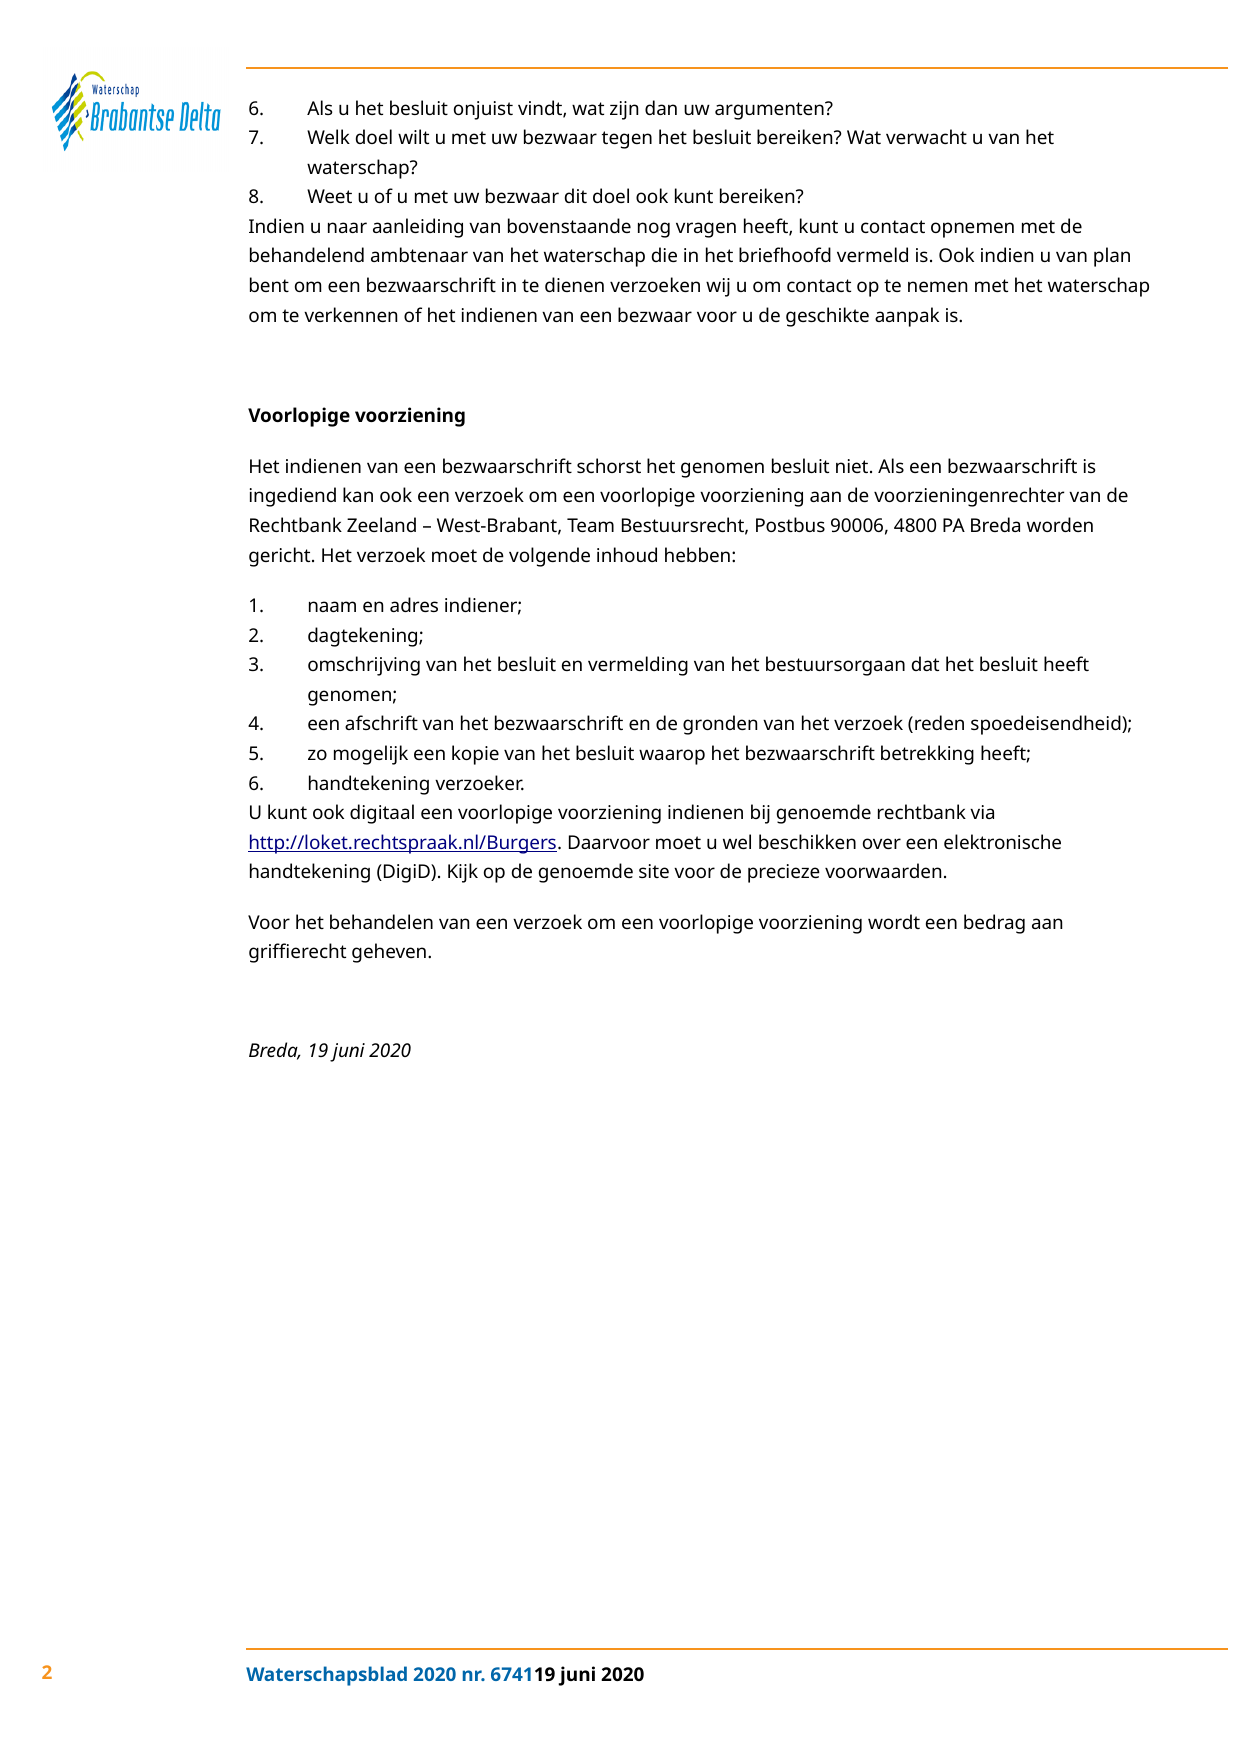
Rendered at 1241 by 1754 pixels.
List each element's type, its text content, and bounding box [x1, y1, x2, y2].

list Weet u of u met uw bezwaar dit doel ook kunt bereiken? [248, 183, 1152, 209]
picture [41, 47, 231, 172]
list een afschrift van het bezwaarschrift en de gronden van het verzoek (reden spoedeisendheid); [248, 711, 1152, 736]
list dagtekening; [248, 622, 1152, 648]
text U kunt ook digitaal een voorlopige voorziening indienen bij genoemde rechtbank via http://loket.rechtspraak.nl/Burgers. Daarvoor moet u wel beschikken over een elektronische handtekening (DigiD). Kijk op de genoemde site voor de precieze voorwaarden. [248, 799, 1152, 884]
list naam en adres indiener; [248, 592, 1152, 618]
list Welk doel wilt u met uw bezwaar tegen het besluit bereiken? Wat verwacht u van het waterschap? [248, 124, 1152, 180]
text Voorlopige voorziening [248, 403, 1152, 428]
text Breda, 19 juni 2020 [248, 1037, 1152, 1062]
list handtekening verzoeker. [248, 770, 1152, 796]
list zo mogelijk een kopie van het besluit waarop het bezwaarschrift betrekking heeft; [248, 740, 1152, 766]
list Als u het besluit onjuist vindt, wat zijn dan uw argumenten? [248, 95, 1152, 121]
text Indien u naar aanleiding van bovenstaande nog vragen heeft, kunt u contact opnemen met de behandelend ambtenaar van het waterschap die in het briefhoofd vermeld is. Ook indien u van plan bent om een bezwaarschrift in te dienen verzoeken wij u om contact op te nemen met het waterschap om te verkennen of het indienen van een bezwaar voor u de geschikte aanpak is. [248, 213, 1152, 328]
text Voor het behandelen van een verzoek om een voorlopige voorziening wordt een bedrag aan griffierecht geheven. [248, 909, 1152, 964]
text Het indienen van een bezwaarschrift schorst het genomen besluit niet. Als een bezwaarschrift is ingediend kan ook een verzoek om een voorlopige voorziening aan de voorzieningenrechter van de Rechtbank Zeeland – West-Brabant, Team Bestuursrecht, Postbus 90006, 4800 PA Breda worden gericht. Het verzoek moet de volgende inhoud hebben: [248, 453, 1152, 568]
list omschrijving van het besluit en vermelding van het bestuursorgaan dat het besluit heeft genomen; [248, 651, 1152, 707]
